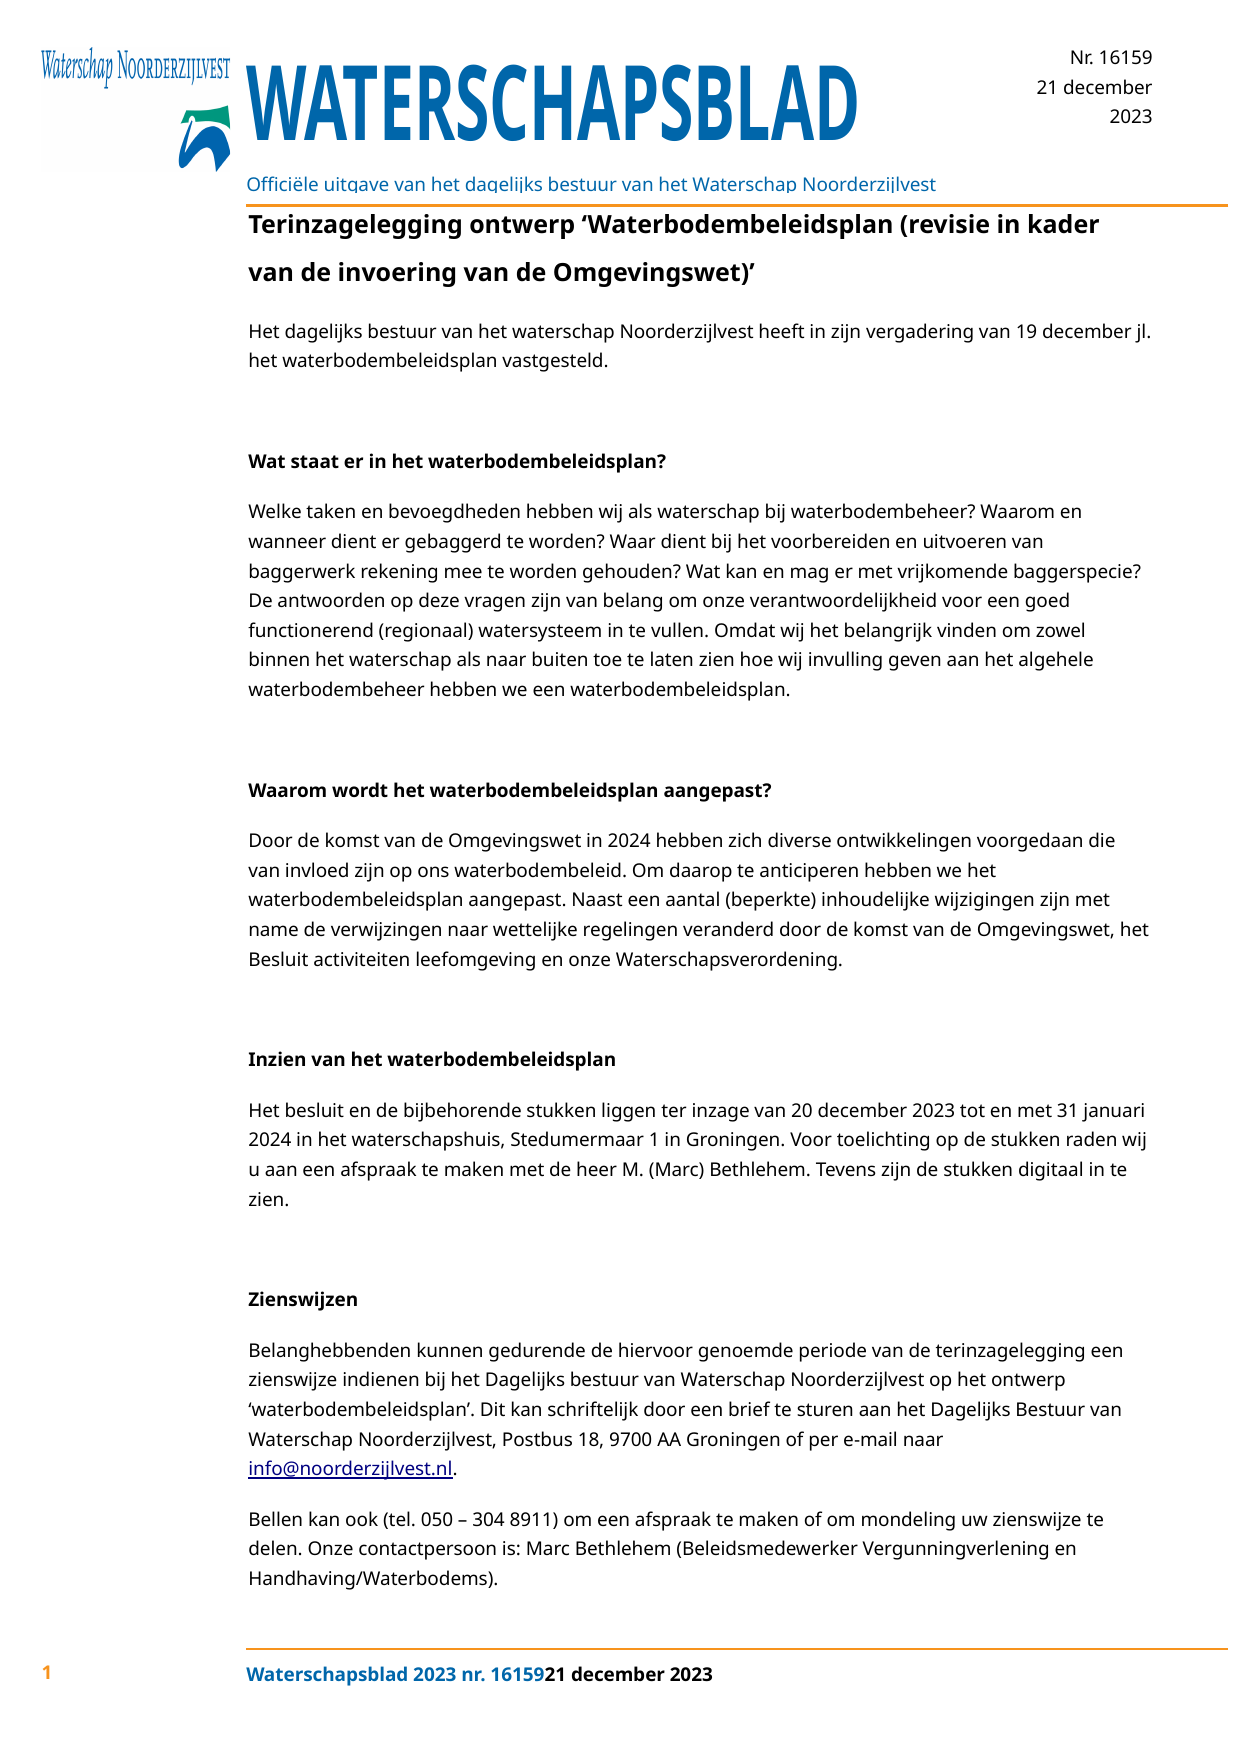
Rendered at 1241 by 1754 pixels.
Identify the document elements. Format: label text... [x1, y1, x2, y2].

text Welke taken en bevoegdheden hebben wij als waterschap bij waterbodembeheer? Waarom en wanneer dient er gebaggerd te worden? Waar dient bij het voorbereiden en uitvoeren van baggerwerk rekening mee te worden gehouden? Wat kan en mag er met vrijkomende baggerspecie? De antwoorden op deze vragen zijn van belang om onze verantwoordelijkheid voor een goed functionerend (regionaal) watersysteem in te vullen. Omdat wij het belangrijk vinden om zowel binnen het waterschap als naar buiten toe te laten zien hoe wij invulling geven aan het algehele waterbodembeheer hebben we een waterbodembeleidsplan. [248, 499, 1152, 702]
picture [41, 47, 231, 172]
text Waarom wordt het waterbodembeleidsplan aangepast? [248, 777, 1152, 803]
text Belanghebbenden kunnen gedurende de hiervoor genoemde periode van de terinzagelegging een zienswijze indienen bij het Dagelijks bestuur van Waterschap Noorderzijlvest op het ontwerp ‘waterbodembeleidsplan’. Dit kan schriftelijk door een brief te sturen aan het Dagelijks Bestuur van Waterschap Noorderzijlvest, Postbus 18, 9700 AA Groningen of per e-mail naar info@noorderzijlvest.nl. [248, 1337, 1152, 1481]
text Het besluit en de bijbehorende stukken liggen ter inzage van 20 december 2023 tot en met 31 januari 2024 in het waterschapshuis, Stedumermaar 1 in Groningen. Voor toelichting op de stukken raden wij u aan een afspraak te maken met de heer M. (Marc) Bethlehem. Tevens zijn de stukken digitaal in te zien. [248, 1097, 1152, 1212]
text Bellen kan ook (tel. 050 – 304 8911) om een afspraak te maken of om mondeling uw zienswijze te delen. Onze contactpersoon is: Marc Bethlehem (Beleidsmedewerker Vergunningverlening en Handhaving/Waterbodems). [248, 1506, 1152, 1591]
text Terinzagelegging ontwerp ‘Waterbodembeleidsplan (revisie in kader van de invoering van de Omgevingswet)’ [248, 207, 1152, 288]
text Door de komst van de Omgevingswet in 2024 hebben zich diverse ontwikkelingen voorgedaan die van invloed zijn op ons waterbodembeleid. Om daarop te anticiperen hebben we het waterbodembeleidsplan aangepast. Naast een aantal (beperkte) inhoudelijke wijzigingen zijn met name de verwijzingen naar wettelijke regelingen veranderd door de komst van de Omgevingswet, het Besluit activiteiten leefomgeving en onze Waterschapsverordening. [248, 827, 1152, 972]
text Wat staat er in het waterbodembeleidsplan? [248, 448, 1152, 474]
text Zienswijzen [248, 1287, 1152, 1312]
text Het dagelijks bestuur van het waterschap Noorderzijlvest heeft in zijn vergadering van 19 december jl. het waterbodembeleidsplan vastgesteld. [248, 318, 1152, 373]
text Inzien van het waterbodembeleidsplan [248, 1047, 1152, 1072]
